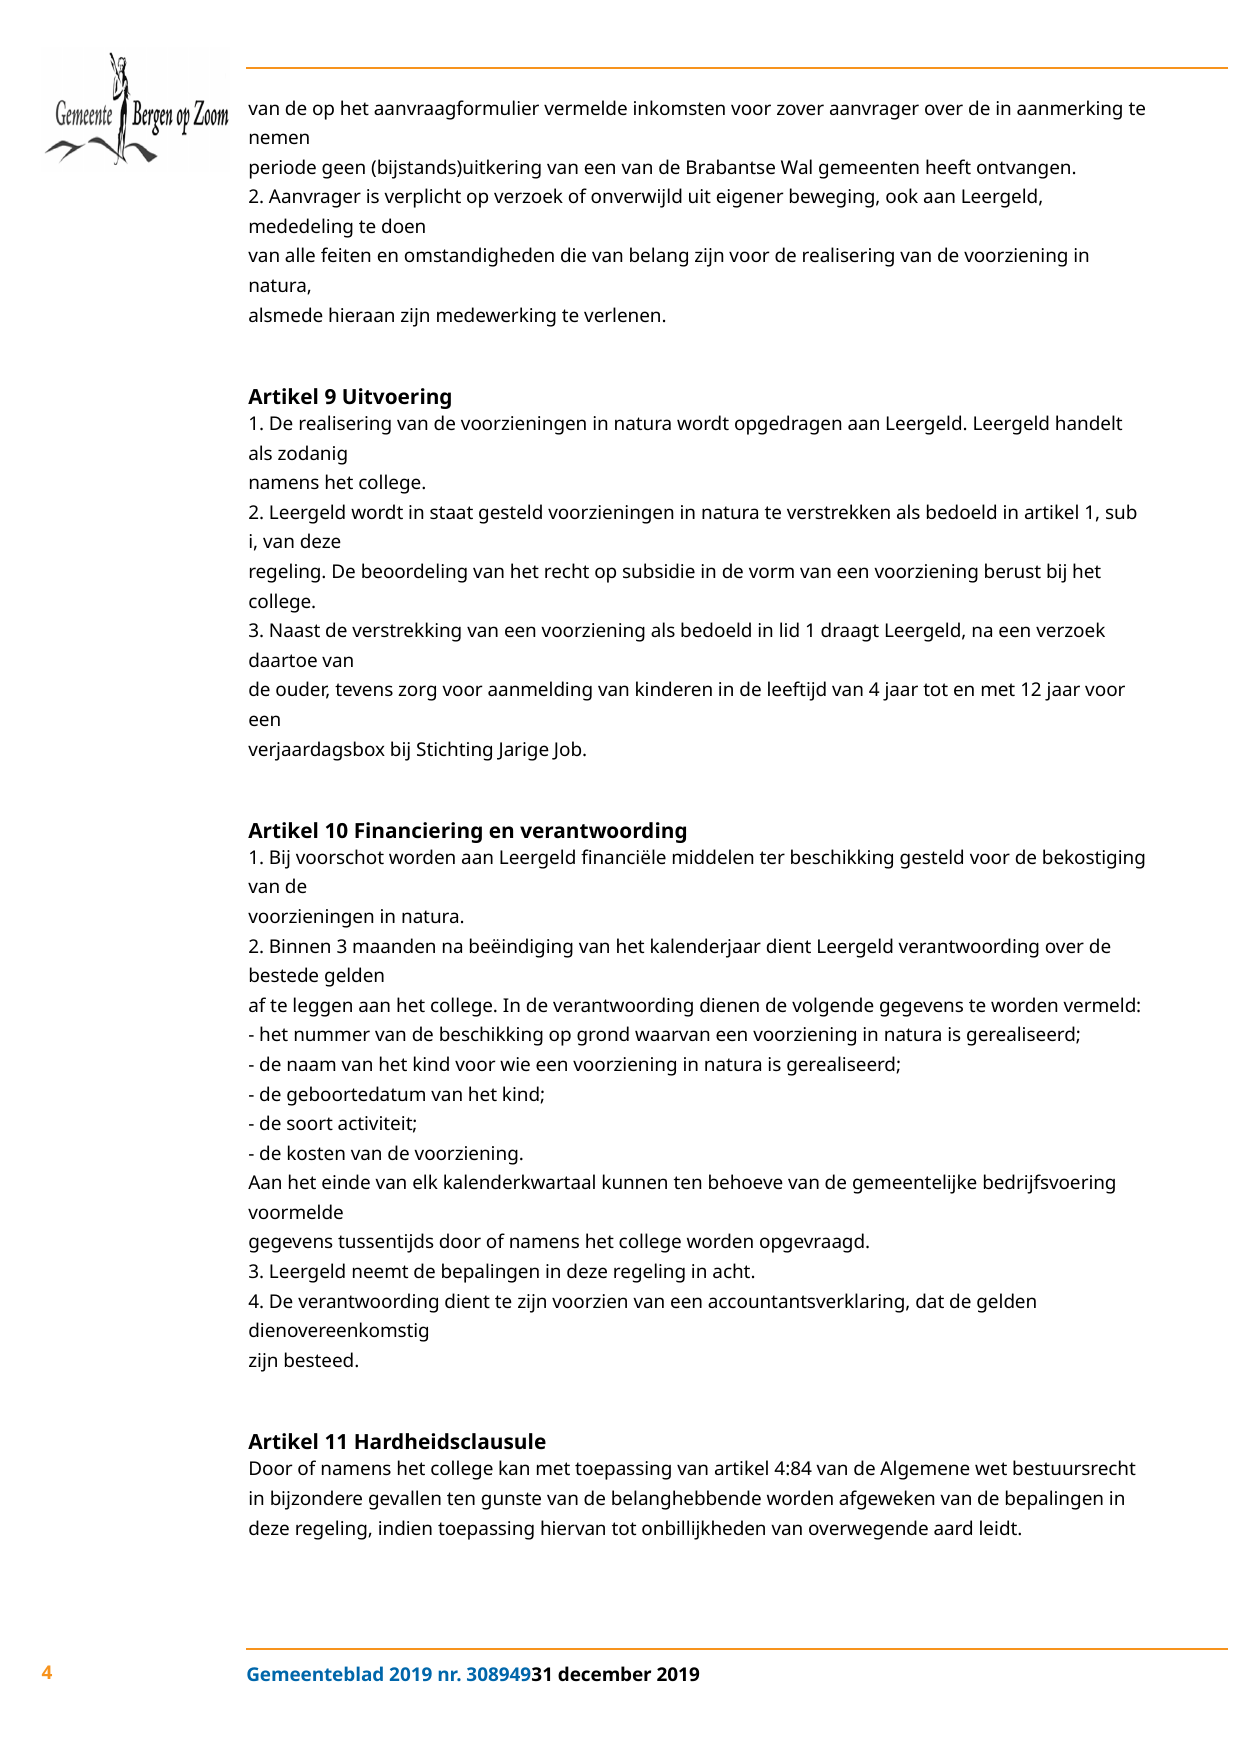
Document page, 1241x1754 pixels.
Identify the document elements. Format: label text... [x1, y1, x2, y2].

text - het nummer van de beschikking op grond waarvan een voorziening in natura is gerealiseerd; [248, 1022, 1152, 1047]
text namens het college. [248, 469, 1152, 495]
text - de soort activiteit; [248, 1110, 1152, 1136]
text gegevens tussentijds door of namens het college worden opgevraagd. [248, 1229, 1152, 1254]
text 4. De verantwoording dient te zijn voorzien van een accountantsverklaring, dat de gelden dienovereenkomstig [248, 1288, 1152, 1343]
text de ouder, tevens zorg voor aanmelding van kinderen in de leeftijd van 4 jaar tot en met 12 jaar voor een [248, 677, 1152, 732]
text 3. Leergeld neemt de bepalingen in deze regeling in acht. [248, 1258, 1152, 1284]
text 3. Naast de verstrekking van een voorziening als bedoeld in lid 1 draagt Leergeld, na een verzoek daartoe van [248, 617, 1152, 673]
text regeling. De beoordeling van het recht op subsidie in de vorm van een voorziening berust bij het college. [248, 558, 1152, 613]
text Artikel 9 Uitvoering [248, 382, 1152, 410]
text van alle feiten en omstandigheden die van belang zijn voor de realisering van de voorziening in natura, [248, 243, 1152, 298]
text - de geboortedatum van het kind; [248, 1081, 1152, 1107]
text - de naam van het kind voor wie een voorziening in natura is gerealiseerd; [248, 1051, 1152, 1077]
text Artikel 10 Financiering en verantwoording [248, 816, 1152, 844]
text - de kosten van de voorziening. [248, 1140, 1152, 1166]
text periode geen (bijstands)uitkering van een van de Brabantse Wal gemeenten heeft ontvangen. [248, 154, 1152, 180]
text Artikel 11 Hardheidsclausule [248, 1427, 1152, 1456]
picture [41, 47, 231, 172]
text 2. Leergeld wordt in staat gesteld voorzieningen in natura te verstrekken als bedoeld in artikel 1, sub i, van deze [248, 499, 1152, 554]
text voorzieningen in natura. [248, 903, 1152, 929]
text Door of namens het college kan met toepassing van artikel 4:84 van de Algemene wet bestuursrecht in bijzondere gevallen ten gunste van de belanghebbende worden afgeweken van de bepalingen in deze regeling, indien toepassing hiervan tot onbillijkheden van overwegende aard leidt. [248, 1456, 1152, 1540]
text 1. De realisering van de voorzieningen in natura wordt opgedragen aan Leergeld. Leergeld handelt als zodanig [248, 410, 1152, 466]
text alsmede hieraan zijn medewerking te verlenen. [248, 302, 1152, 328]
text 1. Bij voorschot worden aan Leergeld financiële middelen ter beschikking gesteld voor de bekostiging van de [248, 844, 1152, 899]
text verjaardagsbox bij Stichting Jarige Job. [248, 736, 1152, 761]
text 2. Aanvrager is verplicht op verzoek of onverwijld uit eigener beweging, ook aan Leergeld, mededeling te doen [248, 183, 1152, 239]
text 2. Binnen 3 maanden na beëindiging van het kalenderjaar dient Leergeld verantwoording over de bestede gelden [248, 933, 1152, 988]
text af te leggen aan het college. In de verantwoording dienen de volgende gegevens te worden vermeld: [248, 992, 1152, 1018]
text van de op het aanvraagformulier vermelde inkomsten voor zover aanvrager over de in aanmerking te nemen [248, 95, 1152, 150]
text zijn besteed. [248, 1347, 1152, 1373]
text Aan het einde van elk kalenderkwartaal kunnen ten behoeve van de gemeentelijke bedrijfsvoering voormelde [248, 1169, 1152, 1225]
